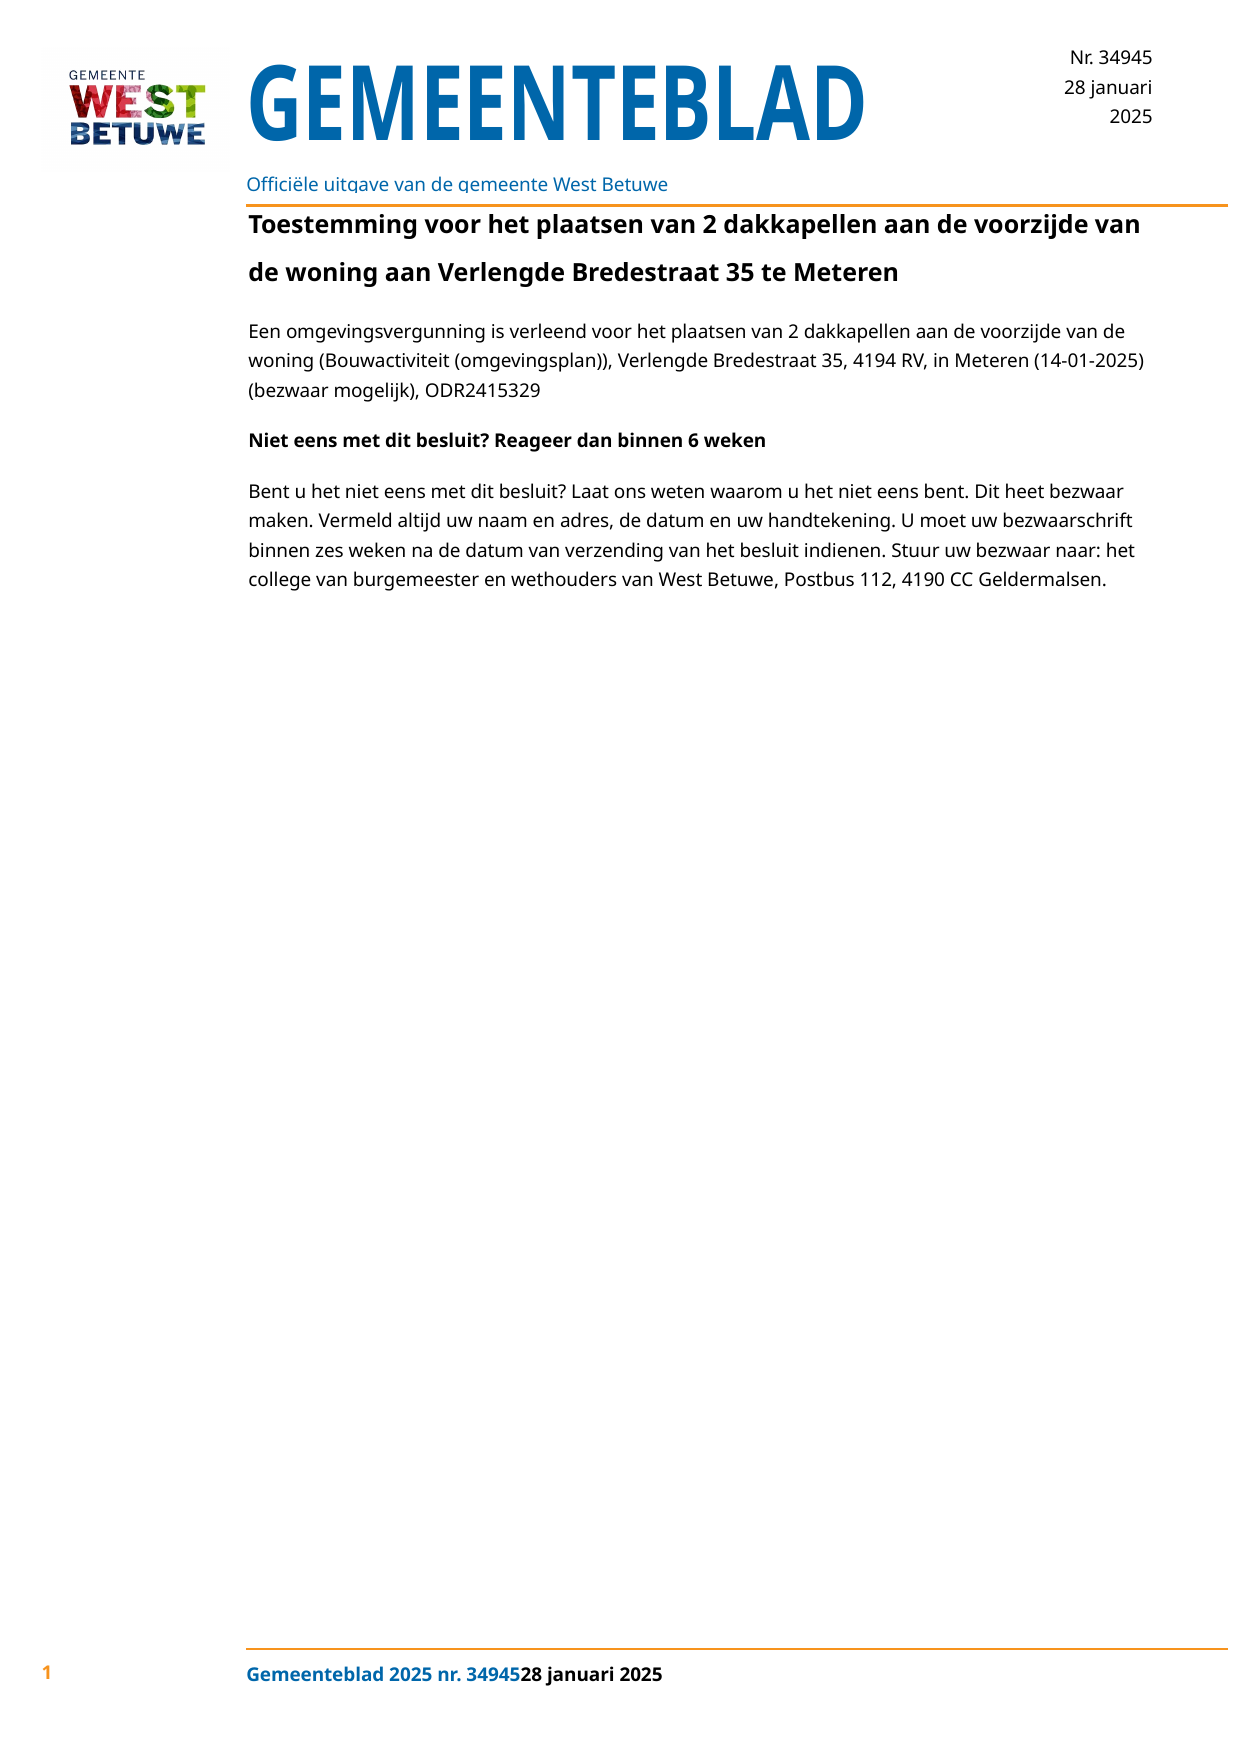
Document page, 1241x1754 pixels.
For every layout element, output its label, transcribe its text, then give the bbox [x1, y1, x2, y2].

text Een omgevingsvergunning is verleend voor het plaatsen van 2 dakkapellen aan de voorzijde van de woning (Bouwactiviteit (omgevingsplan)), Verlengde Bredestraat 35, 4194 RV, in Meteren (14-01-2025) (bezwaar mogelijk), ODR2415329 [248, 318, 1152, 403]
text Niet eens met dit besluit? Reageer dan binnen 6 weken [248, 427, 1152, 453]
picture [41, 47, 231, 172]
text Bent u het niet eens met dit besluit? Laat ons weten waarom u het niet eens bent. Dit heet bezwaar maken. Vermeld altijd uw naam en adres, de datum en uw handtekening. U moet uw bezwaarschrift binnen zes weken na de datum van verzending van het besluit indienen. Stuur uw bezwaar naar: het college van burgemeester en wethouders van West Betuwe, Postbus 112, 4190 CC Geldermalsen. [248, 478, 1152, 592]
text Toestemming voor het plaatsen van 2 dakkapellen aan de voorzijde van de woning aan Verlengde Bredestraat 35 te Meteren [248, 207, 1152, 288]
